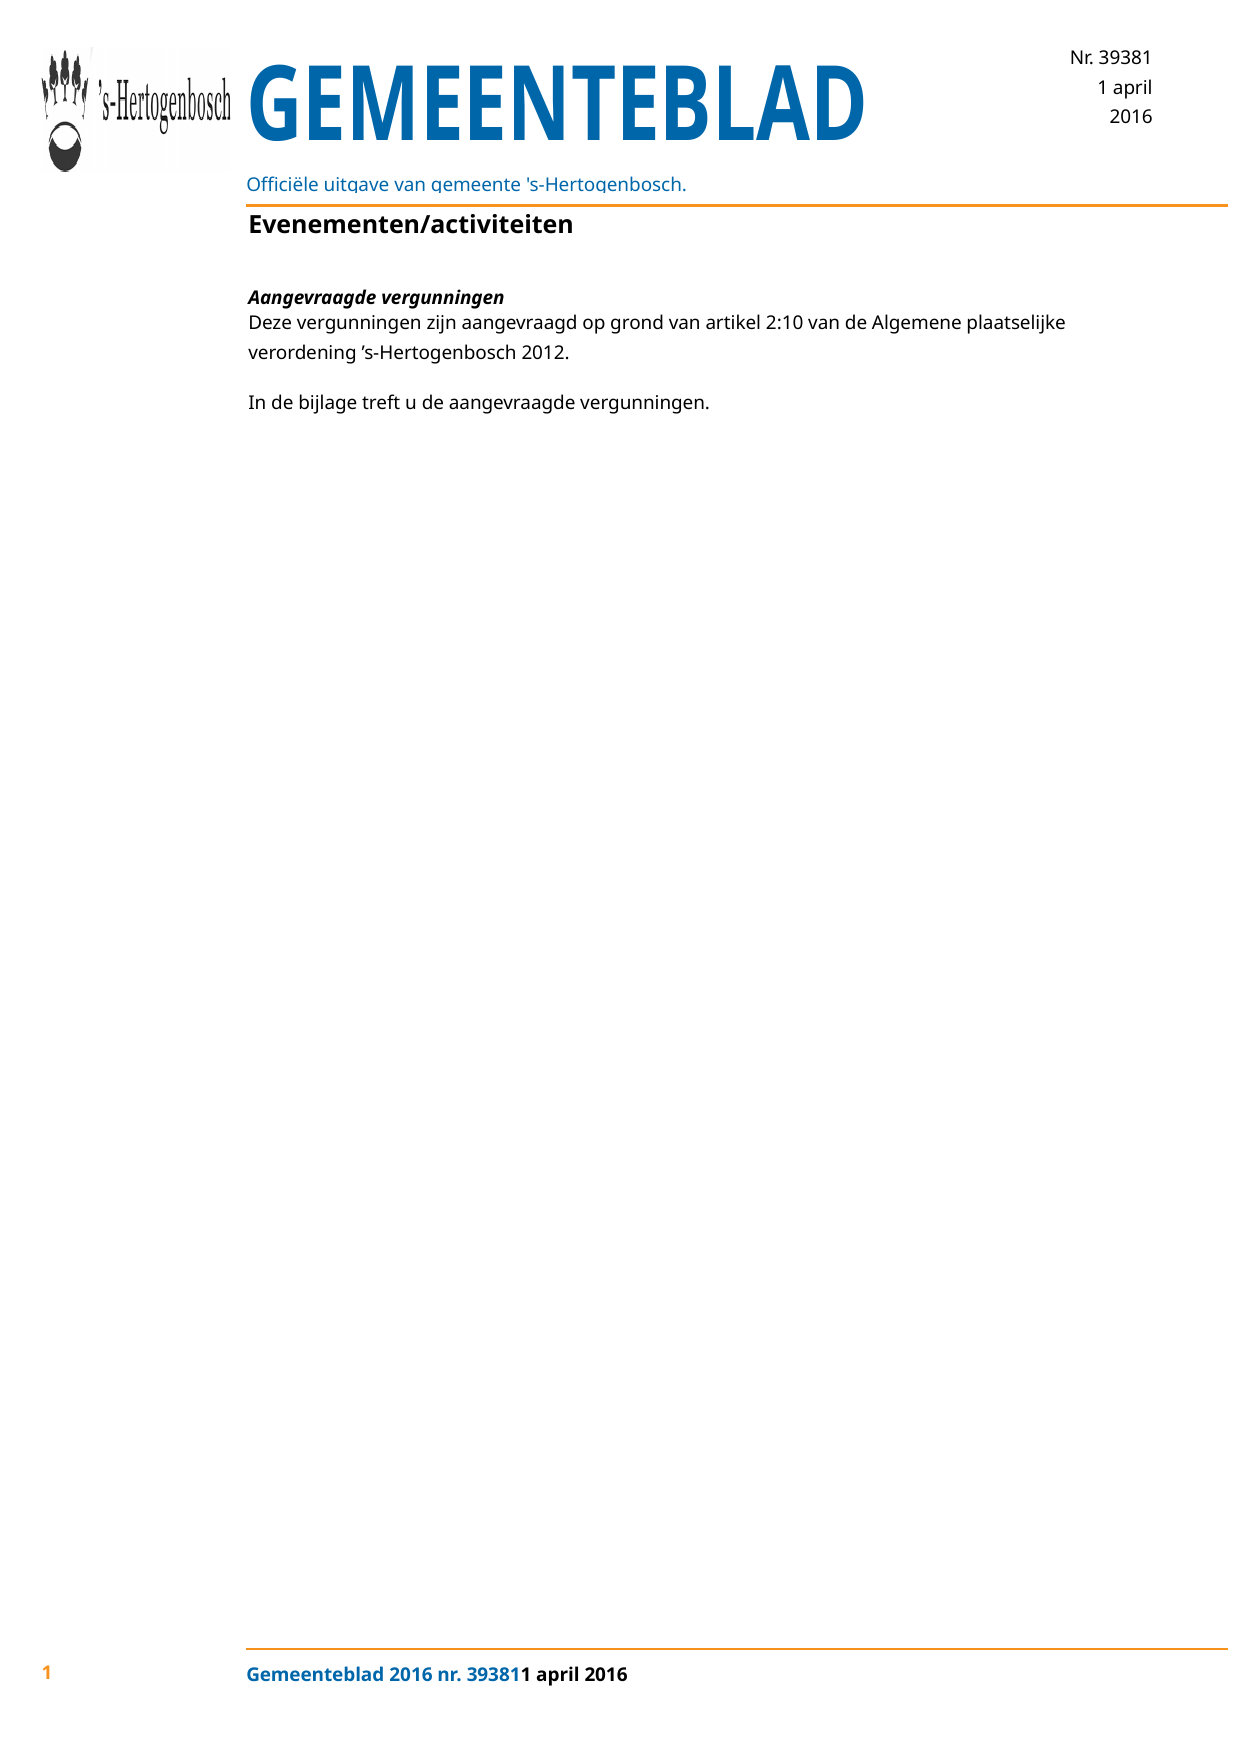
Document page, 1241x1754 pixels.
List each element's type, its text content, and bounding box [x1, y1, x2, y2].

text Aangevraagde vergunningen [248, 284, 1152, 309]
text Evenementen/activiteiten [248, 207, 1152, 241]
text In de bijlage treft u de aangevraagde vergunningen. [248, 389, 1152, 415]
text Deze vergunningen zijn aangevraagd op grond van artikel 2:10 van de Algemene plaatselijke verordening ’s-Hertogenbosch 2012. [248, 309, 1152, 365]
picture [41, 47, 231, 172]
